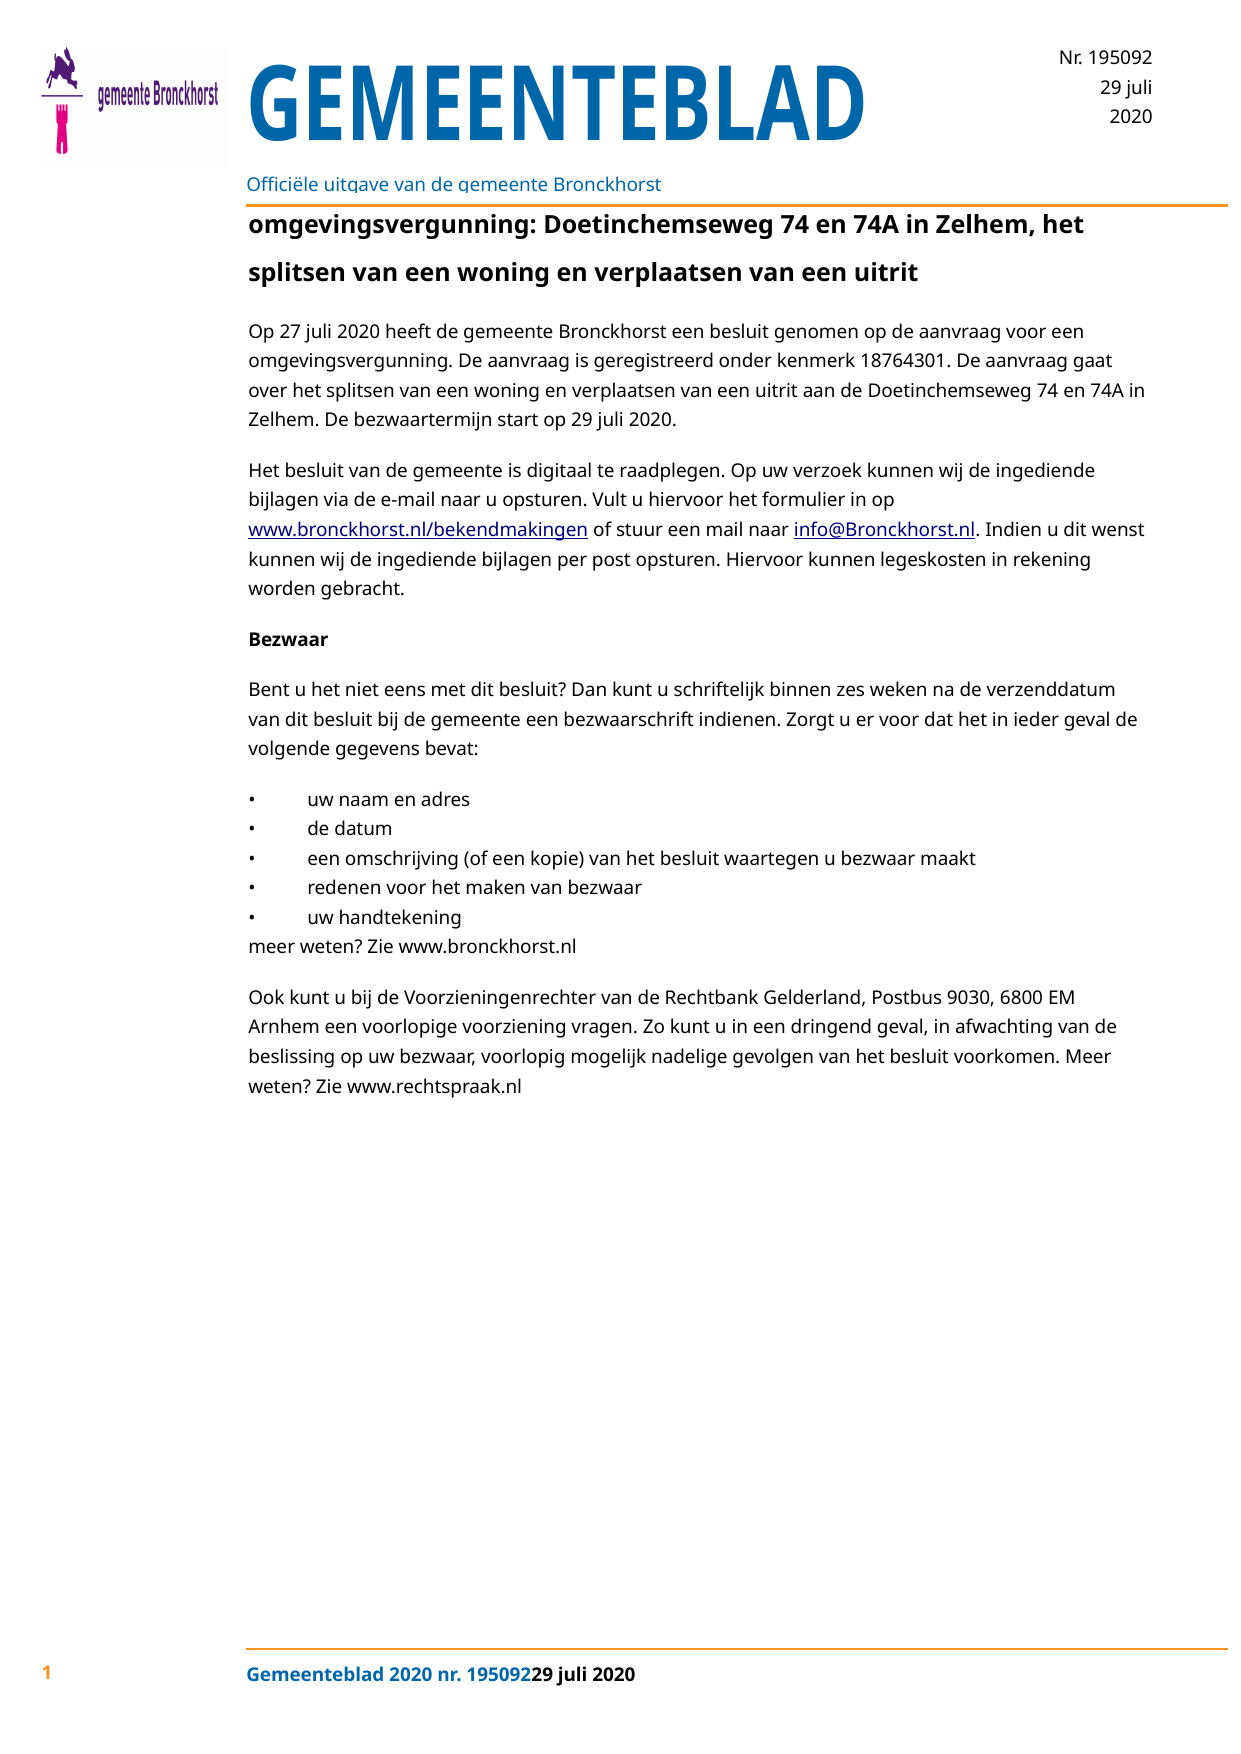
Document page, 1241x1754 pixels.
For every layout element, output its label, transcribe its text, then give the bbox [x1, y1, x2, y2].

picture [41, 47, 231, 172]
list redenen voor het maken van bezwaar [248, 874, 1152, 900]
text meer weten? Zie www.bronckhorst.nl [248, 934, 1152, 959]
text Bent u het niet eens met dit besluit? Dan kunt u schriftelijk binnen zes weken na de verzenddatum van dit besluit bij de gemeente een bezwaarschrift indienen. Zorgt u er voor dat het in ieder geval de volgende gegevens bevat: [248, 676, 1152, 761]
text Het besluit van de gemeente is digitaal te raadplegen. Op uw verzoek kunnen wij de ingediende bijlagen via de e-mail naar u opsturen. Vult u hiervoor het formulier in op www.bronckhorst.nl/bekendmakingen of stuur een mail naar info@Bronckhorst.nl. Indien u dit wenst kunnen wij de ingediende bijlagen per post opsturen. Hiervoor kunnen legeskosten in rekening worden gebracht. [248, 457, 1152, 601]
text Ook kunt u bij de Voorzieningenrechter van de Rechtbank Gelderland, Postbus 9030, 6800 EM Arnhem een voorlopige voorziening vragen. Zo kunt u in een dringend geval, in afwachting van de beslissing op uw bezwaar, voorlopig mogelijk nadelige gevolgen van het besluit voorkomen. Meer weten? Zie www.rechtspraak.nl [248, 984, 1152, 1099]
list een omschrijving (of een kopie) van het besluit waartegen u bezwaar maakt [248, 845, 1152, 871]
text omgevingsvergunning: Doetinchemseweg 74 en 74A in Zelhem, het splitsen van een woning en verplaatsen van een uitrit [248, 207, 1152, 288]
text Op 27 juli 2020 heeft de gemeente Bronckhorst een besluit genomen op de aanvraag voor een omgevingsvergunning. De aanvraag is geregistreerd onder kenmerk 18764301. De aanvraag gaat over het splitsen van een woning en verplaatsen van een uitrit aan de Doetinchemseweg 74 en 74A in Zelhem. De bezwaartermijn start op 29 juli 2020. [248, 318, 1152, 432]
list uw handtekening [248, 904, 1152, 930]
list uw naam en adres [248, 786, 1152, 812]
list de datum [248, 815, 1152, 841]
text Bezwaar [248, 626, 1152, 652]
